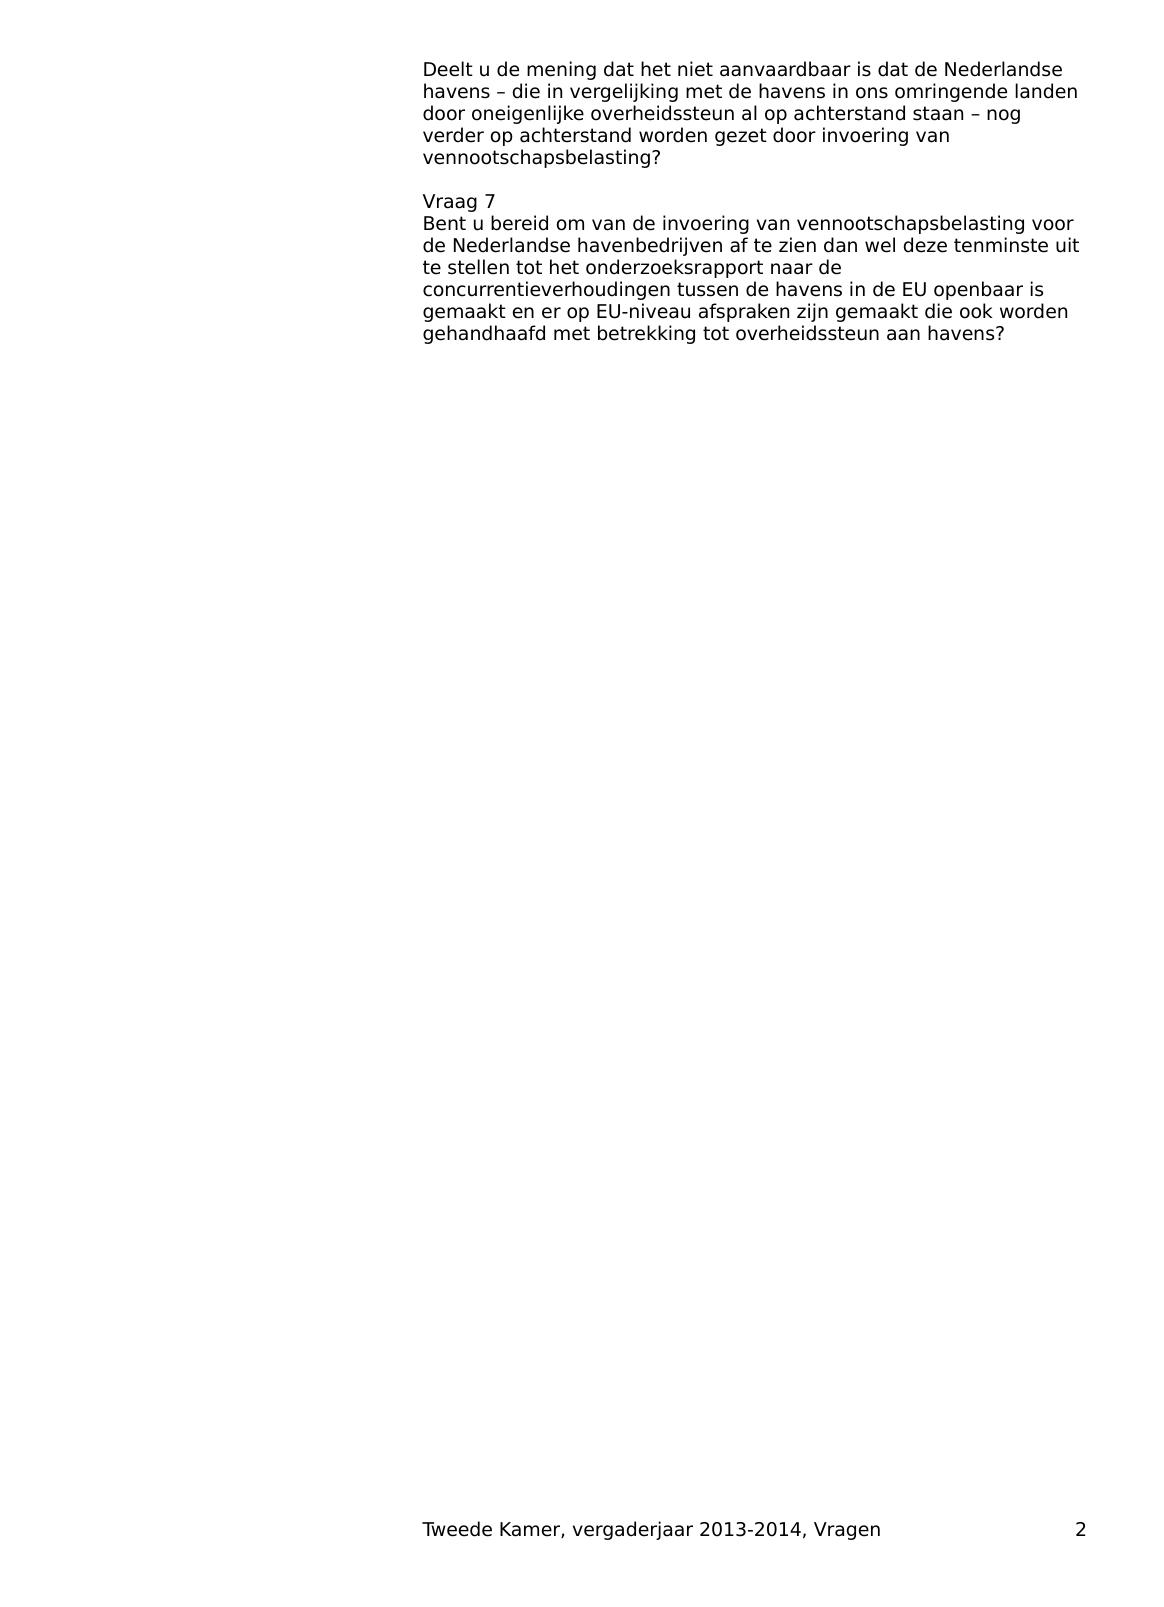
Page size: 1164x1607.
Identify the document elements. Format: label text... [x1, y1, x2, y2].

text Bent u bereid om van de invoering van vennootschapsbelasting voor de Nederlandse havenbedrijven af te zien dan wel deze tenminste uit te stellen tot het onderzoeksrapport naar de concurrentieverhoudingen tussen de havens in de EU openbaar is gemaakt en er op EU-niveau afspraken zijn gemaakt die ook worden gehandhaafd met betrekking tot overheidssteun aan havens? [422, 213, 1087, 345]
text Vraag 7 [422, 191, 1087, 213]
text Deelt u de mening dat het niet aanvaardbaar is dat de Nederlandse havens – die in vergelijking met de havens in ons omringende landen door oneigenlijke overheidssteun al op achterstand staan – nog verder op achterstand worden gezet door invoering van vennootschapsbelasting? [422, 59, 1087, 169]
